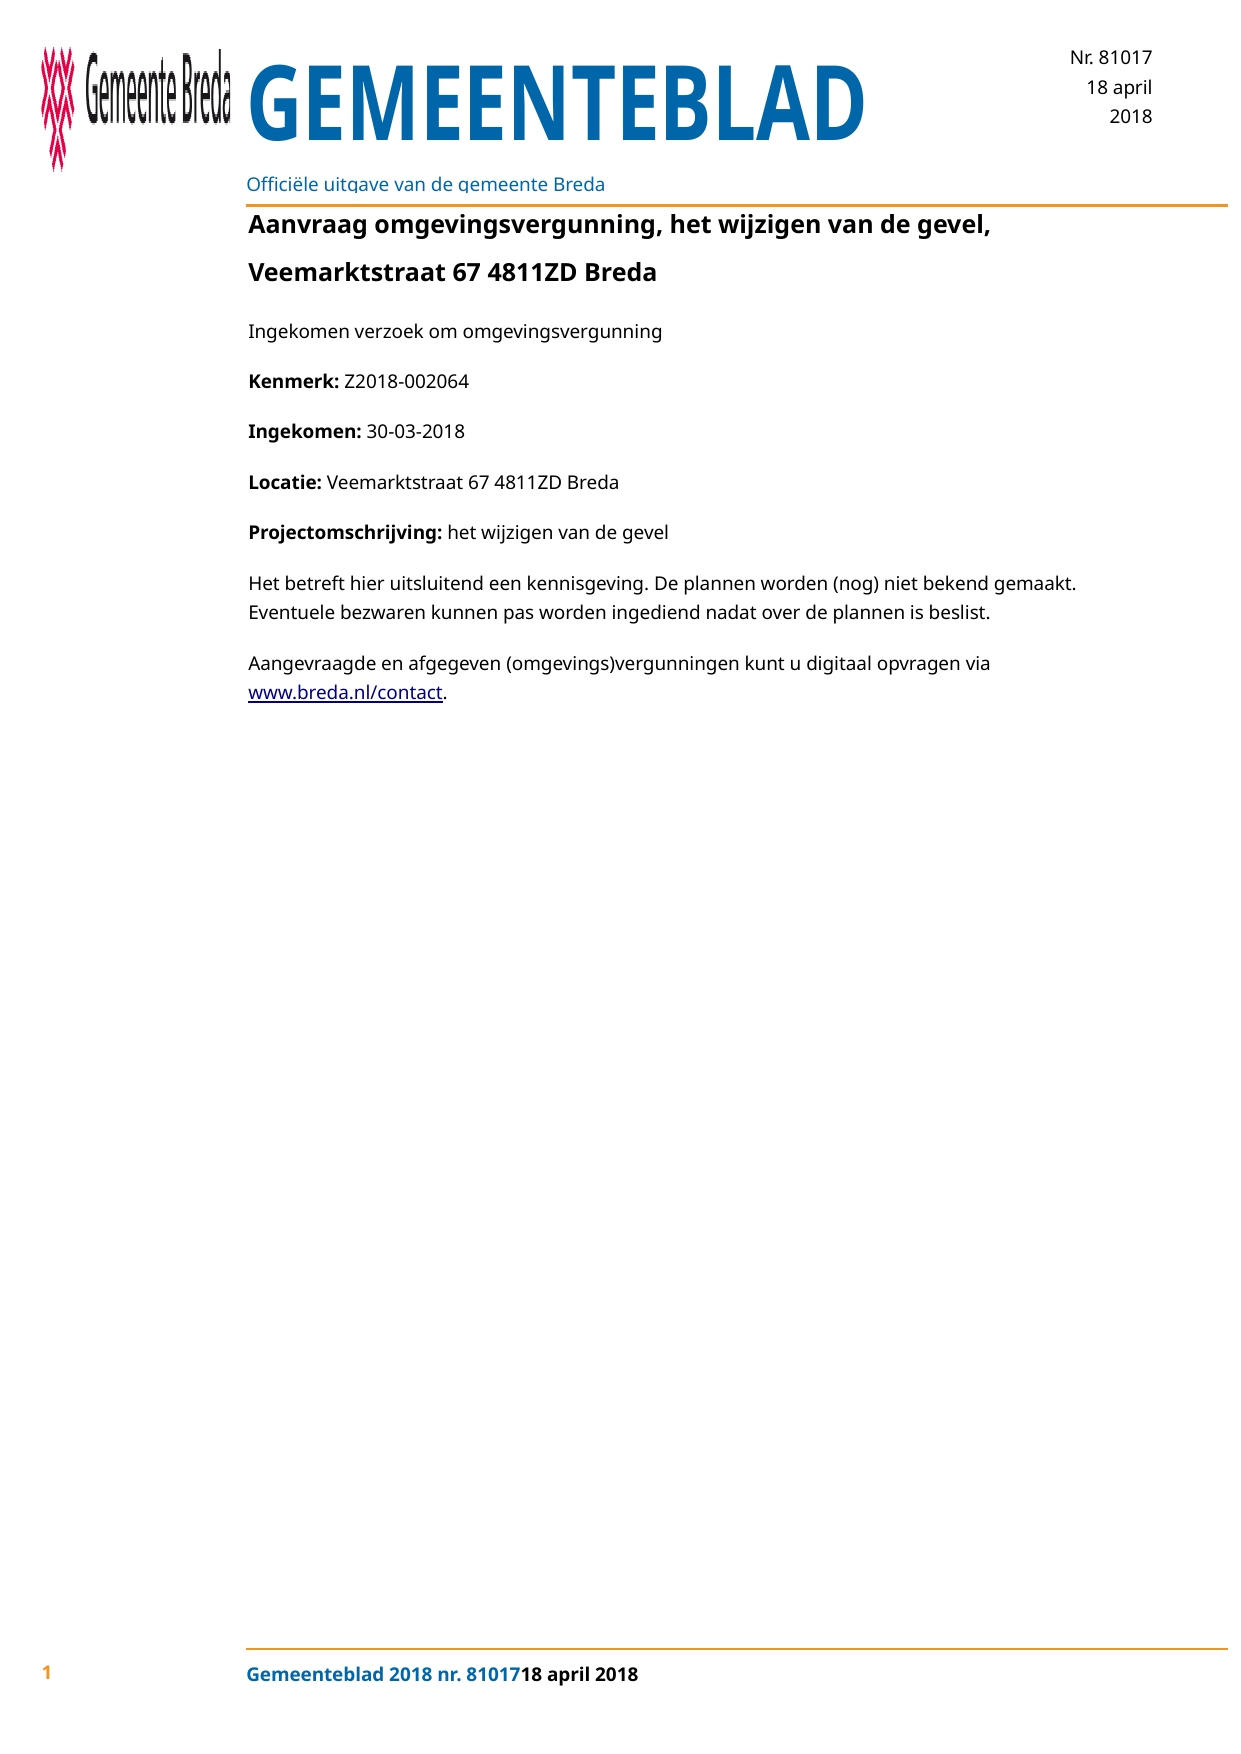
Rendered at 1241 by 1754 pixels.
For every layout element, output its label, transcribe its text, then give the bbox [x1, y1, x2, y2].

text Locatie: Veemarktstraat 67 4811ZD Breda [248, 469, 1152, 495]
text Aangevraagde en afgegeven (omgevings)vergunningen kunt u digitaal opvragen via www.breda.nl/contact. [248, 650, 1152, 705]
text Aanvraag omgevingsvergunning, het wijzigen van de gevel, Veemarktstraat 67 4811ZD Breda [248, 207, 1152, 288]
text Kenmerk: Z2018-002064 [248, 368, 1152, 394]
text Ingekomen verzoek om omgevingsvergunning [248, 318, 1152, 344]
text Projectomschrijving: het wijzigen van de gevel [248, 519, 1152, 545]
text Ingekomen: 30-03-2018 [248, 419, 1152, 444]
text Het betreft hier uitsluitend een kennisgeving. De plannen worden (nog) niet bekend gemaakt. Eventuele bezwaren kunnen pas worden ingediend nadat over de plannen is beslist. [248, 570, 1152, 625]
picture [41, 47, 231, 172]
